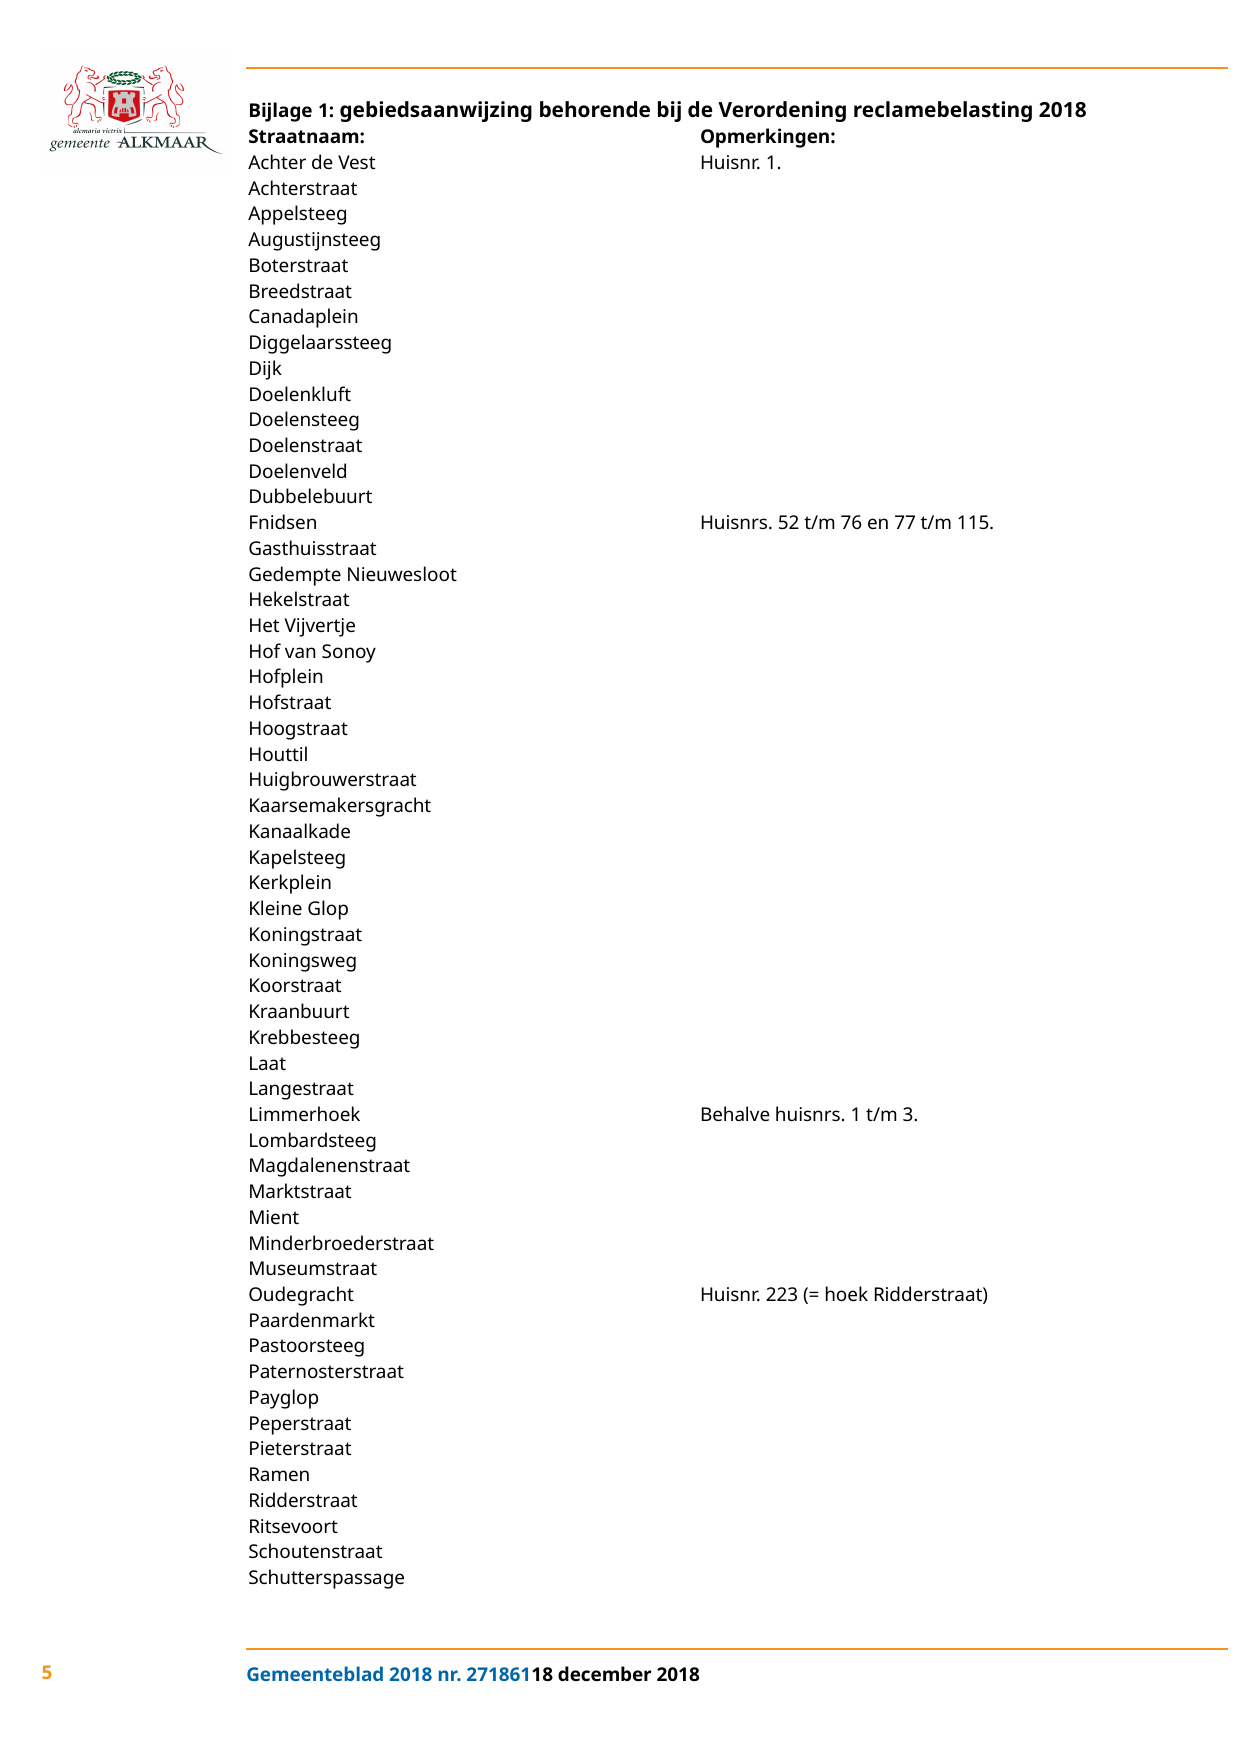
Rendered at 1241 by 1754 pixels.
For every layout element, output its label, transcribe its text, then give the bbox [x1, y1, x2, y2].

table_cell [700, 175, 1152, 201]
table_cell [700, 201, 1152, 226]
table_cell [700, 432, 1152, 458]
table_cell Koningsweg [248, 947, 700, 972]
table_cell [700, 226, 1152, 252]
table_cell Kapelsteeg [248, 844, 700, 869]
table_cell Huigbrouwerstraat [248, 767, 700, 792]
table_cell [700, 1513, 1152, 1538]
table_cell Huisnr. 1. [700, 149, 1152, 175]
table_cell Kerkplein [248, 870, 700, 895]
table_cell Doelenveld [248, 458, 700, 484]
table_cell Gasthuisstraat [248, 535, 700, 561]
table_cell Paternosterstraat [248, 1359, 700, 1384]
table_cell [700, 1230, 1152, 1256]
table_cell [700, 1461, 1152, 1487]
table_cell Augustijnsteeg [248, 226, 700, 252]
table_cell Hofstraat [248, 690, 700, 715]
table_cell [700, 895, 1152, 921]
table_cell Het Vijvertje [248, 612, 700, 638]
table_cell Magdalenenstraat [248, 1153, 700, 1178]
table_cell Canadaplein [248, 304, 700, 329]
table_cell [700, 587, 1152, 612]
table_cell Marktstraat [248, 1178, 700, 1204]
picture [41, 47, 231, 172]
table_cell Schutterspassage [248, 1564, 700, 1590]
table_cell [700, 1024, 1152, 1050]
table_cell [700, 1204, 1152, 1230]
table_header Opmerkingen: [700, 124, 1152, 149]
table_cell Peperstraat [248, 1410, 700, 1436]
table_cell Ritsevoort [248, 1513, 700, 1538]
table_cell Hof van Sonoy [248, 638, 700, 664]
table_cell [700, 304, 1152, 329]
table_cell [700, 612, 1152, 638]
table_cell Houttil [248, 741, 700, 767]
table_cell [700, 1436, 1152, 1461]
table_cell Huisnrs. 52 t/m 76 en 77 t/m 115. [700, 509, 1152, 535]
table_cell [700, 818, 1152, 844]
table_cell [700, 1153, 1152, 1178]
table_cell [700, 406, 1152, 432]
table_cell [700, 561, 1152, 587]
table_cell Ridderstraat [248, 1487, 700, 1513]
table_cell [700, 947, 1152, 972]
table_cell Achter de Vest [248, 149, 700, 175]
table_header Straatnaam: [248, 124, 700, 149]
table_cell [700, 690, 1152, 715]
table_cell [700, 793, 1152, 818]
table_cell [700, 458, 1152, 484]
table_cell [700, 381, 1152, 406]
table_cell Doelenkluft [248, 381, 700, 406]
table_cell Museumstraat [248, 1256, 700, 1281]
table_cell [700, 484, 1152, 509]
table_cell Kraanbuurt [248, 998, 700, 1024]
table_cell [700, 1487, 1152, 1513]
table_cell Hekelstraat [248, 587, 700, 612]
table_cell Pieterstraat [248, 1436, 700, 1461]
table_cell Mient [248, 1204, 700, 1230]
table_cell [700, 1384, 1152, 1410]
table_cell Kaarsemakersgracht [248, 793, 700, 818]
table_cell [700, 767, 1152, 792]
table_cell Koningstraat [248, 921, 700, 947]
table_cell Langestraat [248, 1075, 700, 1101]
table_cell [700, 844, 1152, 869]
table_cell [700, 1178, 1152, 1204]
table_cell Lombardsteeg [248, 1127, 700, 1153]
table_cell [700, 715, 1152, 741]
table_cell [700, 1564, 1152, 1590]
table_cell [700, 664, 1152, 689]
table_cell Schoutenstraat [248, 1539, 700, 1564]
table_cell Dubbelebuurt [248, 484, 700, 509]
table_cell [700, 638, 1152, 664]
table_cell [700, 535, 1152, 561]
table_cell [700, 1127, 1152, 1153]
table_cell [700, 1359, 1152, 1384]
table_cell Paardenmarkt [248, 1307, 700, 1333]
table_cell [700, 1075, 1152, 1101]
table_cell [700, 1410, 1152, 1436]
table_cell [700, 252, 1152, 278]
table_cell Doelensteeg [248, 406, 700, 432]
table_cell Achterstraat [248, 175, 700, 201]
table_cell Fnidsen [248, 509, 700, 535]
table_cell Ramen [248, 1461, 700, 1487]
table_cell Diggelaarssteeg [248, 329, 700, 355]
table_cell [700, 921, 1152, 947]
table_cell Gedempte Nieuwesloot [248, 561, 700, 587]
text Bijlage 1: gebiedsaanwijzing behorende bij de Verordening reclamebelasting 2018 [248, 95, 1152, 123]
table_cell Limmerhoek [248, 1101, 700, 1127]
table_cell [700, 998, 1152, 1024]
table_cell [700, 1050, 1152, 1075]
table_cell [700, 1307, 1152, 1333]
table_cell Payglop [248, 1384, 700, 1410]
table_cell [700, 355, 1152, 381]
table_cell [700, 329, 1152, 355]
table_cell [700, 741, 1152, 767]
table_cell Doelenstraat [248, 432, 700, 458]
table_cell Huisnr. 223 (= hoek Ridderstraat) [700, 1281, 1152, 1307]
table_cell Dijk [248, 355, 700, 381]
table_cell Hoogstraat [248, 715, 700, 741]
table_cell [700, 1539, 1152, 1564]
table_cell Appelsteeg [248, 201, 700, 226]
table_cell Kleine Glop [248, 895, 700, 921]
table_cell Minderbroederstraat [248, 1230, 700, 1256]
table_cell [700, 1333, 1152, 1358]
table_cell Oudegracht [248, 1281, 700, 1307]
table_cell [700, 1256, 1152, 1281]
table_cell Laat [248, 1050, 700, 1075]
table_cell Boterstraat [248, 252, 700, 278]
table_cell Behalve huisnrs. 1 t/m 3. [700, 1101, 1152, 1127]
table_cell Breedstraat [248, 278, 700, 303]
table_cell Hofplein [248, 664, 700, 689]
table_cell [700, 870, 1152, 895]
table_cell Pastoorsteeg [248, 1333, 700, 1358]
table_cell [700, 973, 1152, 998]
table_cell [700, 278, 1152, 303]
table_cell Koorstraat [248, 973, 700, 998]
table_cell Krebbesteeg [248, 1024, 700, 1050]
table_cell Kanaalkade [248, 818, 700, 844]
